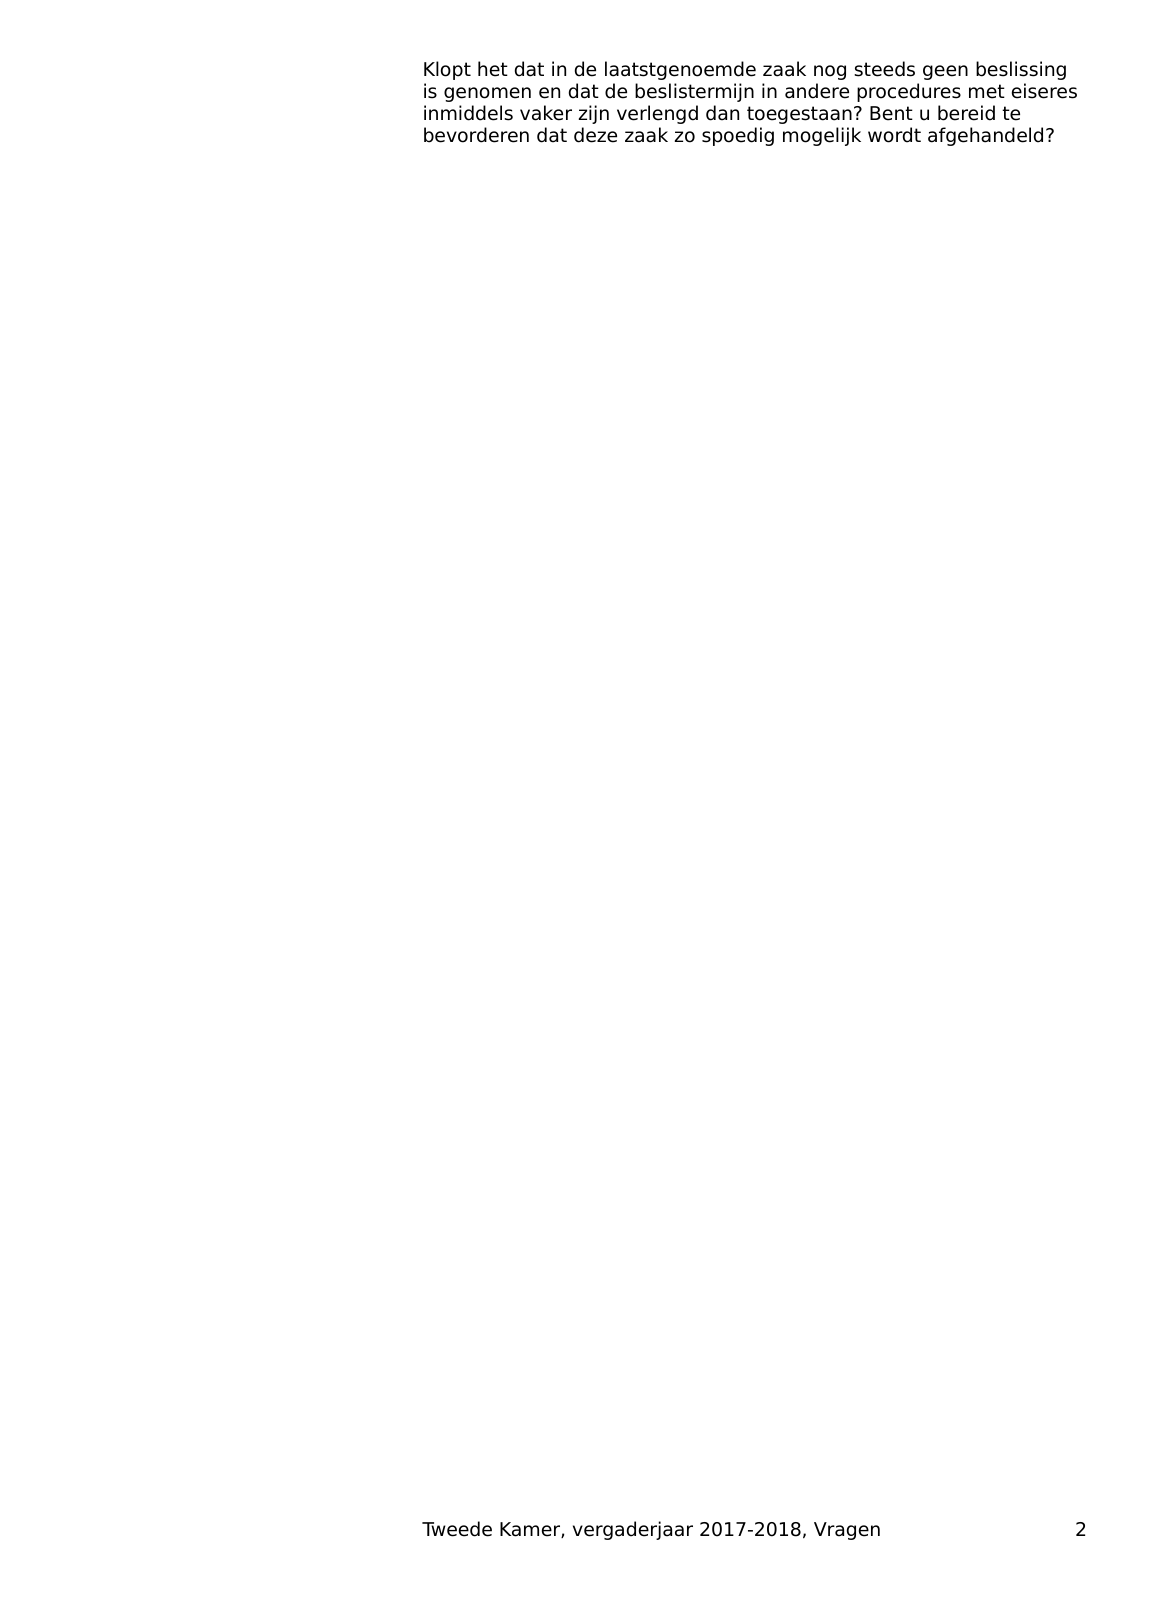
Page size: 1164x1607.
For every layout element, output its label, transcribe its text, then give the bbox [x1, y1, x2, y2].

text Klopt het dat in de laatstgenoemde zaak nog steeds geen beslissing is genomen en dat de beslistermijn in andere procedures met eiseres inmiddels vaker zijn verlengd dan toegestaan? Bent u bereid te bevorderen dat deze zaak zo spoedig mogelijk wordt afgehandeld? [422, 59, 1087, 147]
